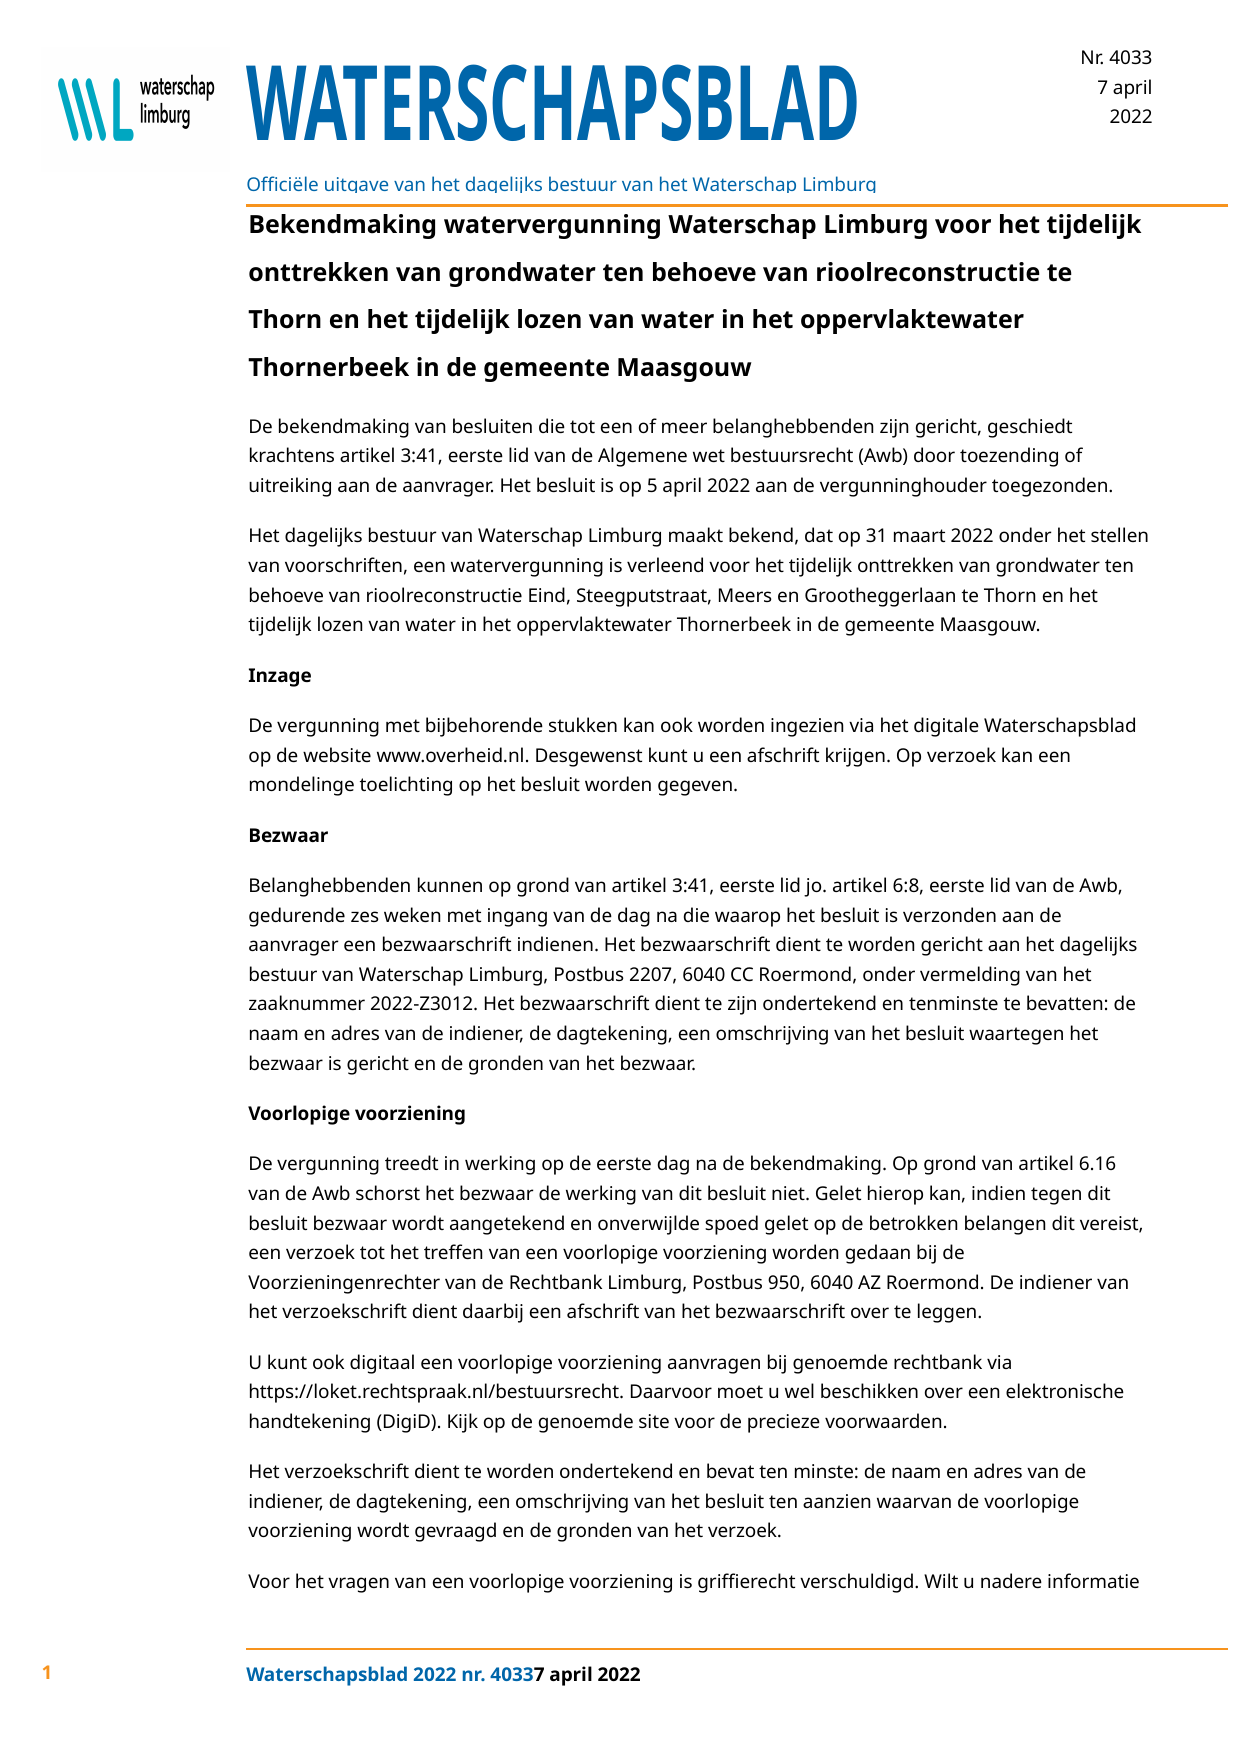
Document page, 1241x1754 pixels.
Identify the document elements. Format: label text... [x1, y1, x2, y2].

text De vergunning met bijbehorende stukken kan ook worden ingezien via het digitale Waterschapsblad op de website www.overheid.nl. Desgewenst kunt u een afschrift krijgen. Op verzoek kan een mondelinge toelichting op het besluit worden gegeven. [248, 712, 1152, 797]
text U kunt ook digitaal een voorlopige voorziening aanvragen bij genoemde rechtbank via https://loket.rechtspraak.nl/bestuursrecht. Daarvoor moet u wel beschikken over een elektronische handtekening (DigiD). Kijk op de genoemde site voor de precieze voorwaarden. [248, 1349, 1152, 1434]
text Het verzoekschrift dient te worden ondertekend en bevat ten minste: de naam en adres van de indiener, de dagtekening, een omschrijving van het besluit ten aanzien waarvan de voorlopige voorziening wordt gevraagd en de gronden van het verzoek. [248, 1458, 1152, 1543]
text Inzage [248, 662, 1152, 688]
text Bekendmaking watervergunning Waterschap Limburg voor het tijdelijk onttrekken van grondwater ten behoeve van rioolreconstructie te Thorn en het tijdelijk lozen van water in het oppervlaktewater Thornerbeek in de gemeente Maasgouw [248, 207, 1152, 384]
text De vergunning treedt in werking op de eerste dag na de bekendmaking. Op grond van artikel 6.16 van de Awb schorst het bezwaar de werking van dit besluit niet. Gelet hierop kan, indien tegen dit besluit bezwaar wordt aangetekend en onverwijlde spoed gelet op de betrokken belangen dit vereist, een verzoek tot het treffen van een voorlopige voorziening worden gedaan bij de Voorzieningenrechter van de Rechtbank Limburg, Postbus 950, 6040 AZ Roermond. De indiener van het verzoekschrift dient daarbij een afschrift van het bezwaarschrift over te leggen. [248, 1151, 1152, 1324]
text Voorlopige voorziening [248, 1100, 1152, 1126]
text Belanghebbenden kunnen op grond van artikel 3:41, eerste lid jo. artikel 6:8, eerste lid van de Awb, gedurende zes weken met ingang van de dag na die waarop het besluit is verzonden aan de aanvrager een bezwaarschrift indienen. Het bezwaarschrift dient te worden gericht aan het dagelijks bestuur van Waterschap Limburg, Postbus 2207, 6040 CC Roermond, onder vermelding van het zaaknummer 2022-Z3012. Het bezwaarschrift dient te zijn ondertekend en tenminste te bevatten: de naam en adres van de indiener, de dagtekening, een omschrijving van het besluit waartegen het bezwaar is gericht en de gronden van het bezwaar. [248, 872, 1152, 1076]
text Het dagelijks bestuur van Waterschap Limburg maakt bekend, dat op 31 maart 2022 onder het stellen van voorschriften, een watervergunning is verleend voor het tijdelijk onttrekken van grondwater ten behoeve van rioolreconstructie Eind, Steegputstraat, Meers en Grootheggerlaan te Thorn en het tijdelijk lozen van water in het oppervlaktewater Thornerbeek in de gemeente Maasgouw. [248, 523, 1152, 637]
picture [41, 47, 231, 172]
text Bezwaar [248, 822, 1152, 848]
text De bekendmaking van besluiten die tot een of meer belanghebbenden zijn gericht, geschiedt krachtens artikel 3:41, eerste lid van de Algemene wet bestuursrecht (Awb) door toezending of uitreiking aan de aanvrager. Het besluit is op 5 april 2022 aan de vergunninghouder toegezonden. [248, 413, 1152, 498]
text Voor het vragen van een voorlopige voorziening is griffierecht verschuldigd. Wilt u nadere informatie [248, 1568, 1152, 1594]
